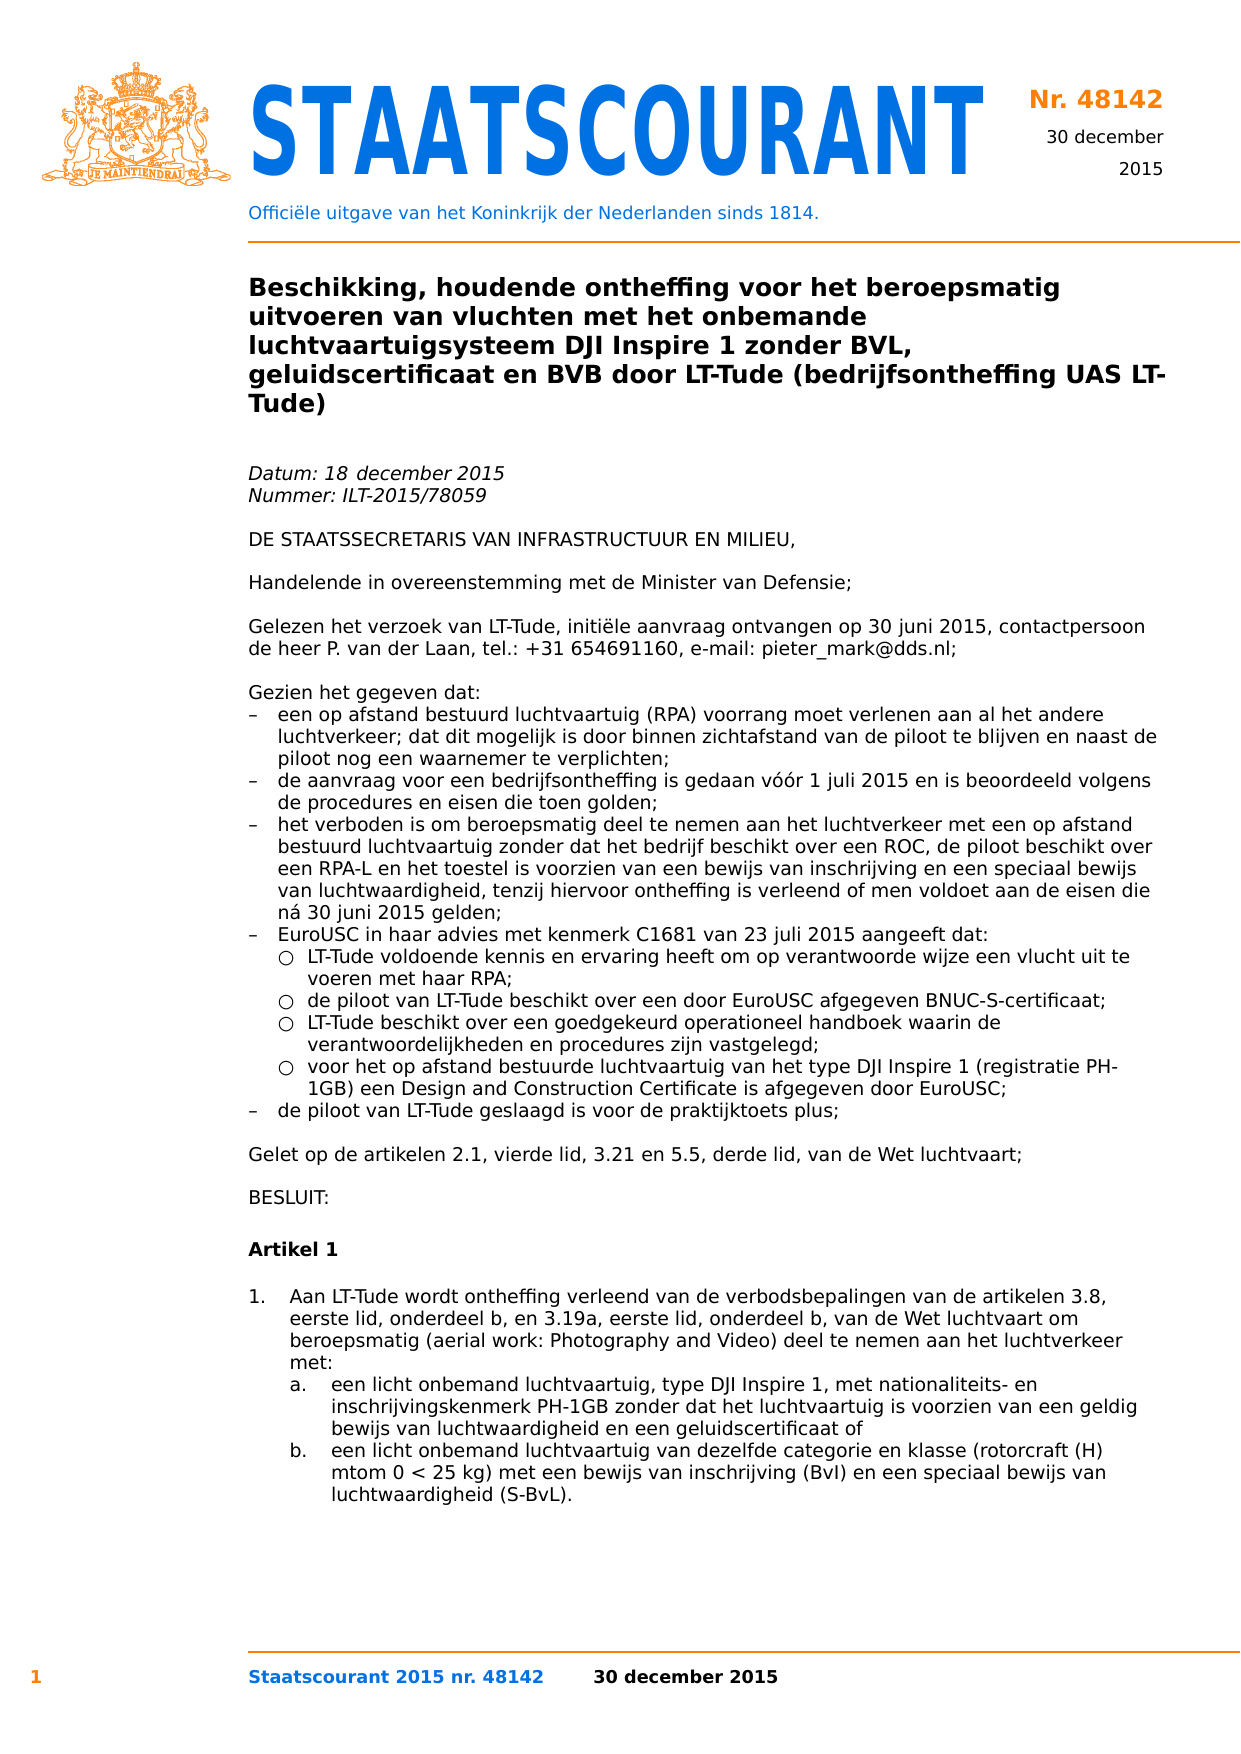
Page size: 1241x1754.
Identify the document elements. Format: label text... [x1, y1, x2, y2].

table_header STAATSCOURANT [248, 62, 998, 203]
text a. een licht onbemand luchtvaartuig, type DJI Inspire 1, met nationaliteits- en inschrijvingskenmerk PH-1GB zonder dat het luchtvaartuig is voorzien van een geldig bewijs van luchtwaardigheid en een geluidscertificaat of [289, 1374, 1163, 1440]
text ○ LT-Tude beschikt over een goedgekeurd operationeel handboek waarin de verantwoordelijkheden en procedures zijn vastgelegd; [278, 1012, 1163, 1056]
text Nummer: ILT-2015/78059 [248, 484, 1163, 507]
text Gelet op de artikelen 2.1, vierde lid, 3.21 en 5.5, derde lid, van de Wet luchtvaart; [248, 1143, 1163, 1165]
table_cell 30 december [998, 121, 1240, 153]
text – EuroUSC in haar advies met kenmerk C1681 van 23 juli 2015 aangeeft dat: [248, 924, 1163, 946]
text ○ de piloot van LT-Tude beschikt over een door EuroUSC afgegeven BNUC-S-certificaat; [278, 990, 1163, 1012]
text ○ voor het op afstand bestuurde luchtvaartuig van het type DJI Inspire 1 (registratie PH-1GB) een Design and Construction Certificate is afgegeven door EuroUSC; [278, 1056, 1163, 1099]
subtitle Beschikking, houdende ontheffing voor het beroepsmatig uitvoeren van vluchten met het onbemande luchtvaartuigsysteem DJI Inspire 1 zonder BVL, geluidscertificaat en BVB door LT-Tude (bedrijfsontheffing UAS LT-Tude) [248, 273, 1163, 419]
text Datum: 18 december 2015 [248, 463, 1163, 484]
text Handelende in overeenstemming met de Minister van Defensie; [248, 572, 1163, 594]
text ○ LT-Tude voldoende kennis en ervaring heeft om op verantwoorde wijze een vlucht uit te voeren met haar RPA; [278, 946, 1163, 990]
table_cell Officiële uitgave van het Koninkrijk der Nederlanden sinds 1814. [248, 203, 1240, 241]
text 1. Aan LT-Tude wordt ontheffing verleend van de verbodsbepalingen van de artikelen 3.8, eerste lid, onderdeel b, en 3.19a, eerste lid, onderdeel b, van de Wet luchtvaart om beroepsmatig (aerial work: Photography and Video) deel te nemen aan het luchtverkeer met: [248, 1286, 1163, 1374]
text – het verboden is om beroepsmatig deel te nemen aan het luchtverkeer met een op afstand bestuurd luchtvaartuig zonder dat het bedrijf beschikt over een ROC, de piloot beschikt over een RPA-L en het toestel is voorzien van een bewijs van inschrijving en een speciaal bewijs van luchtwaardigheid, tenzij hiervoor ontheffing is verleend of men voldoet aan de eisen die ná 30 juni 2015 gelden; [248, 814, 1163, 924]
picture [41, 62, 231, 186]
text b. een licht onbemand luchtvaartuig van dezelfde categorie en klasse (rotorcraft (H) mtom 0 < 25 kg) met een bewijs van inschrijving (BvI) en een speciaal bewijs van luchtwaardigheid (S-BvL). [289, 1440, 1163, 1506]
text DE STAATSSECRETARIS VAN INFRASTRUCTUUR EN MILIEU, [248, 528, 1163, 550]
text – een op afstand bestuurd luchtvaartuig (RPA) voorrang moet verlenen aan al het andere luchtverkeer; dat dit mogelijk is door binnen zichtafstand van de piloot te blijven en naast de piloot nog een waarnemer te verplichten; [248, 704, 1163, 770]
table_header Nr. 48142 [998, 62, 1240, 121]
subtitle Artikel 1 [248, 1239, 1163, 1261]
text BESLUIT: [248, 1187, 1163, 1209]
text Gelezen het verzoek van LT-Tude, initiële aanvraag ontvangen op 30 juni 2015, contactpersoon de heer P. van der Laan, tel.: +31 654691160, e-mail: pieter_mark@dds.nl; [248, 616, 1163, 660]
table_header [25, 62, 248, 241]
text – de aanvraag voor een bedrijfsontheffing is gedaan vóór 1 juli 2015 en is beoordeeld volgens de procedures en eisen die toen golden; [248, 770, 1163, 814]
text – de piloot van LT-Tude geslaagd is voor de praktijktoets plus; [248, 1099, 1163, 1122]
table_cell 2015 [998, 153, 1240, 203]
text Gezien het gegeven dat: [248, 682, 1163, 704]
